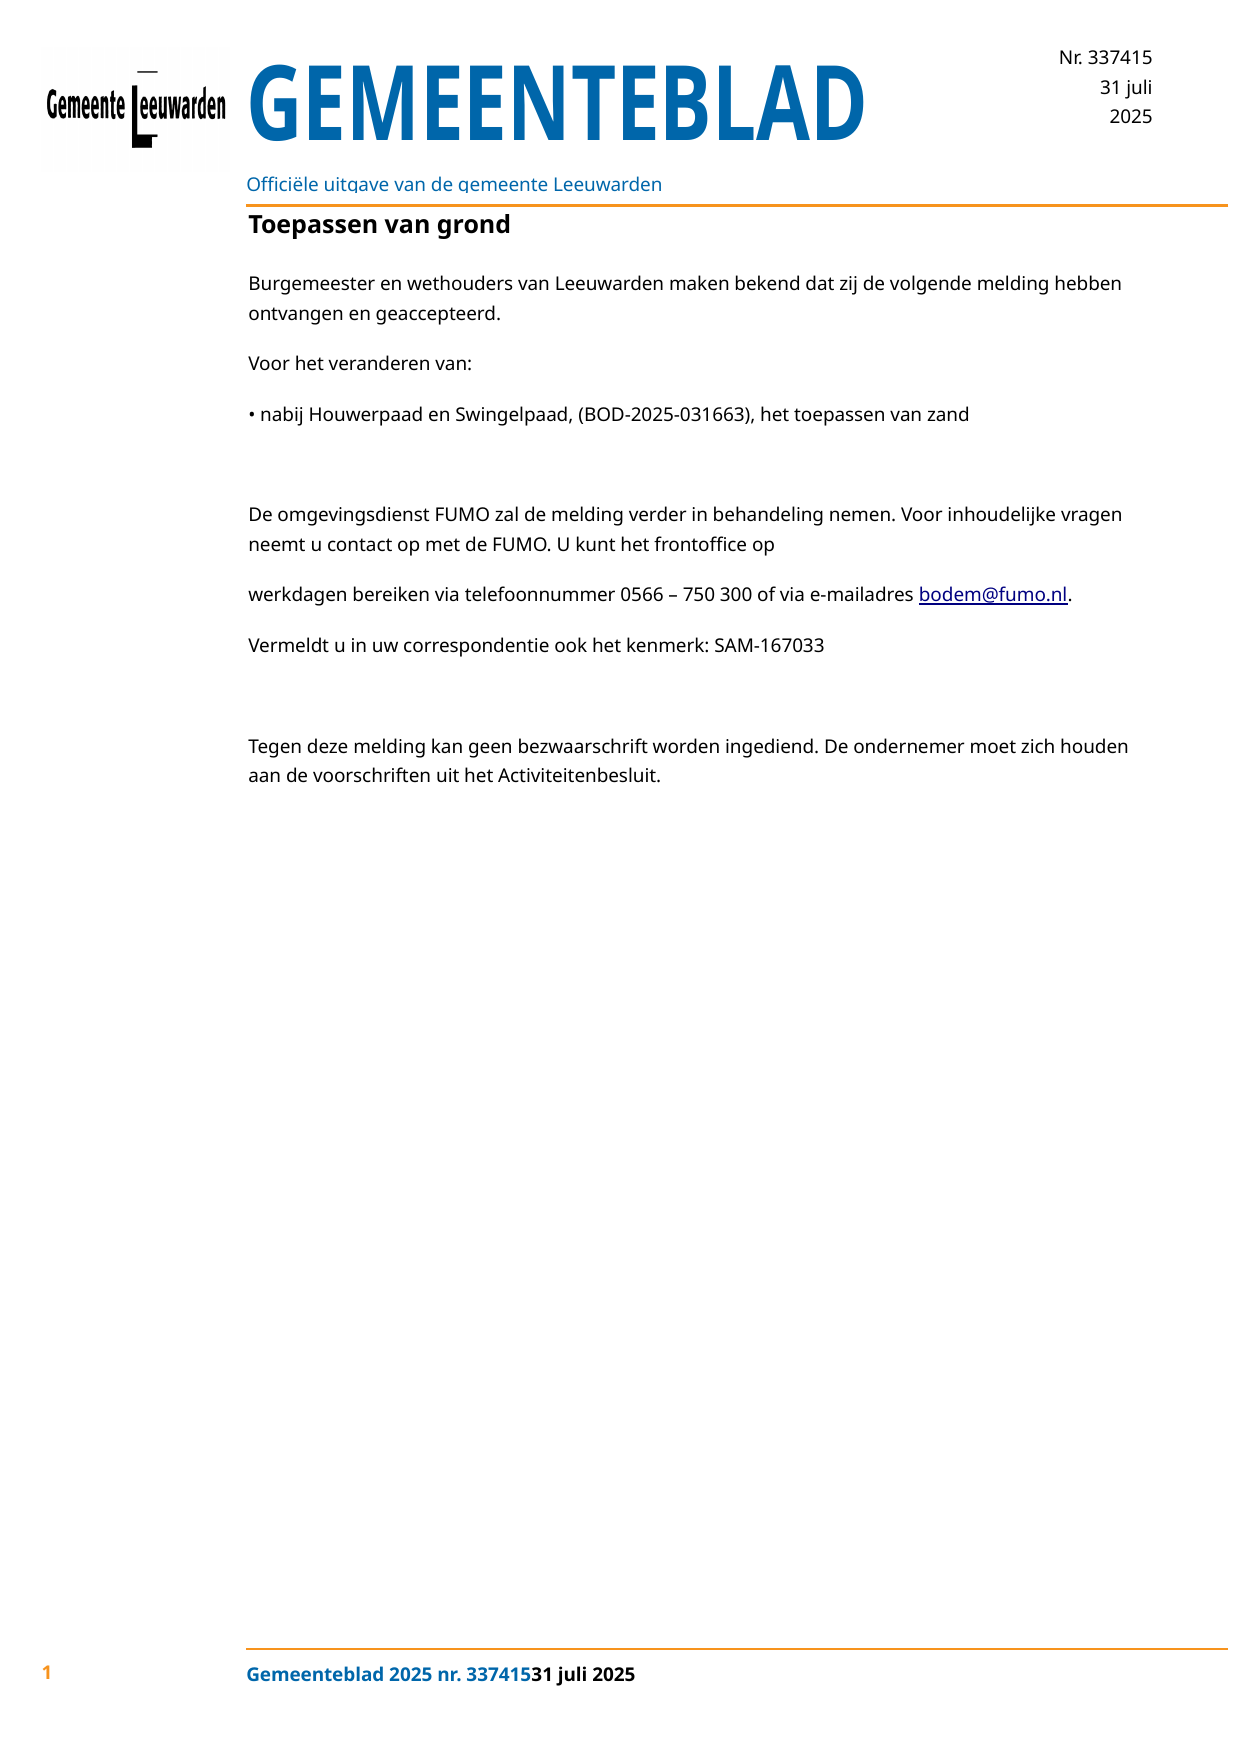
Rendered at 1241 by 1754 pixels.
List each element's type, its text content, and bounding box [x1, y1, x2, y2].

text • nabij Houwerpaad en Swingelpaad, (BOD-2025-031663), het toepassen van zand [248, 401, 1152, 426]
text Vermeldt u in uw correspondentie ook het kenmerk: SAM-167033 [248, 632, 1152, 658]
text werkdagen bereiken via telefoonnummer 0566 – 750 300 of via e-mailadres bodem@fumo.nl. [248, 582, 1152, 607]
text Tegen deze melding kan geen bezwaarschrift worden ingediend. De ondernemer moet zich houden aan de voorschriften uit het Activiteitenbesluit. [248, 733, 1152, 788]
text Burgemeester en wethouders van Leeuwarden maken bekend dat zij de volgende melding hebben ontvangen en geaccepteerd. [248, 270, 1152, 326]
picture [41, 47, 231, 172]
text Voor het veranderen van: [248, 350, 1152, 376]
text Toepassen van grond [248, 207, 1152, 241]
text De omgevingsdienst FUMO zal de melding verder in behandeling nemen. Voor inhoudelijke vragen neemt u contact op met de FUMO. U kunt het frontoffice op [248, 502, 1152, 557]
